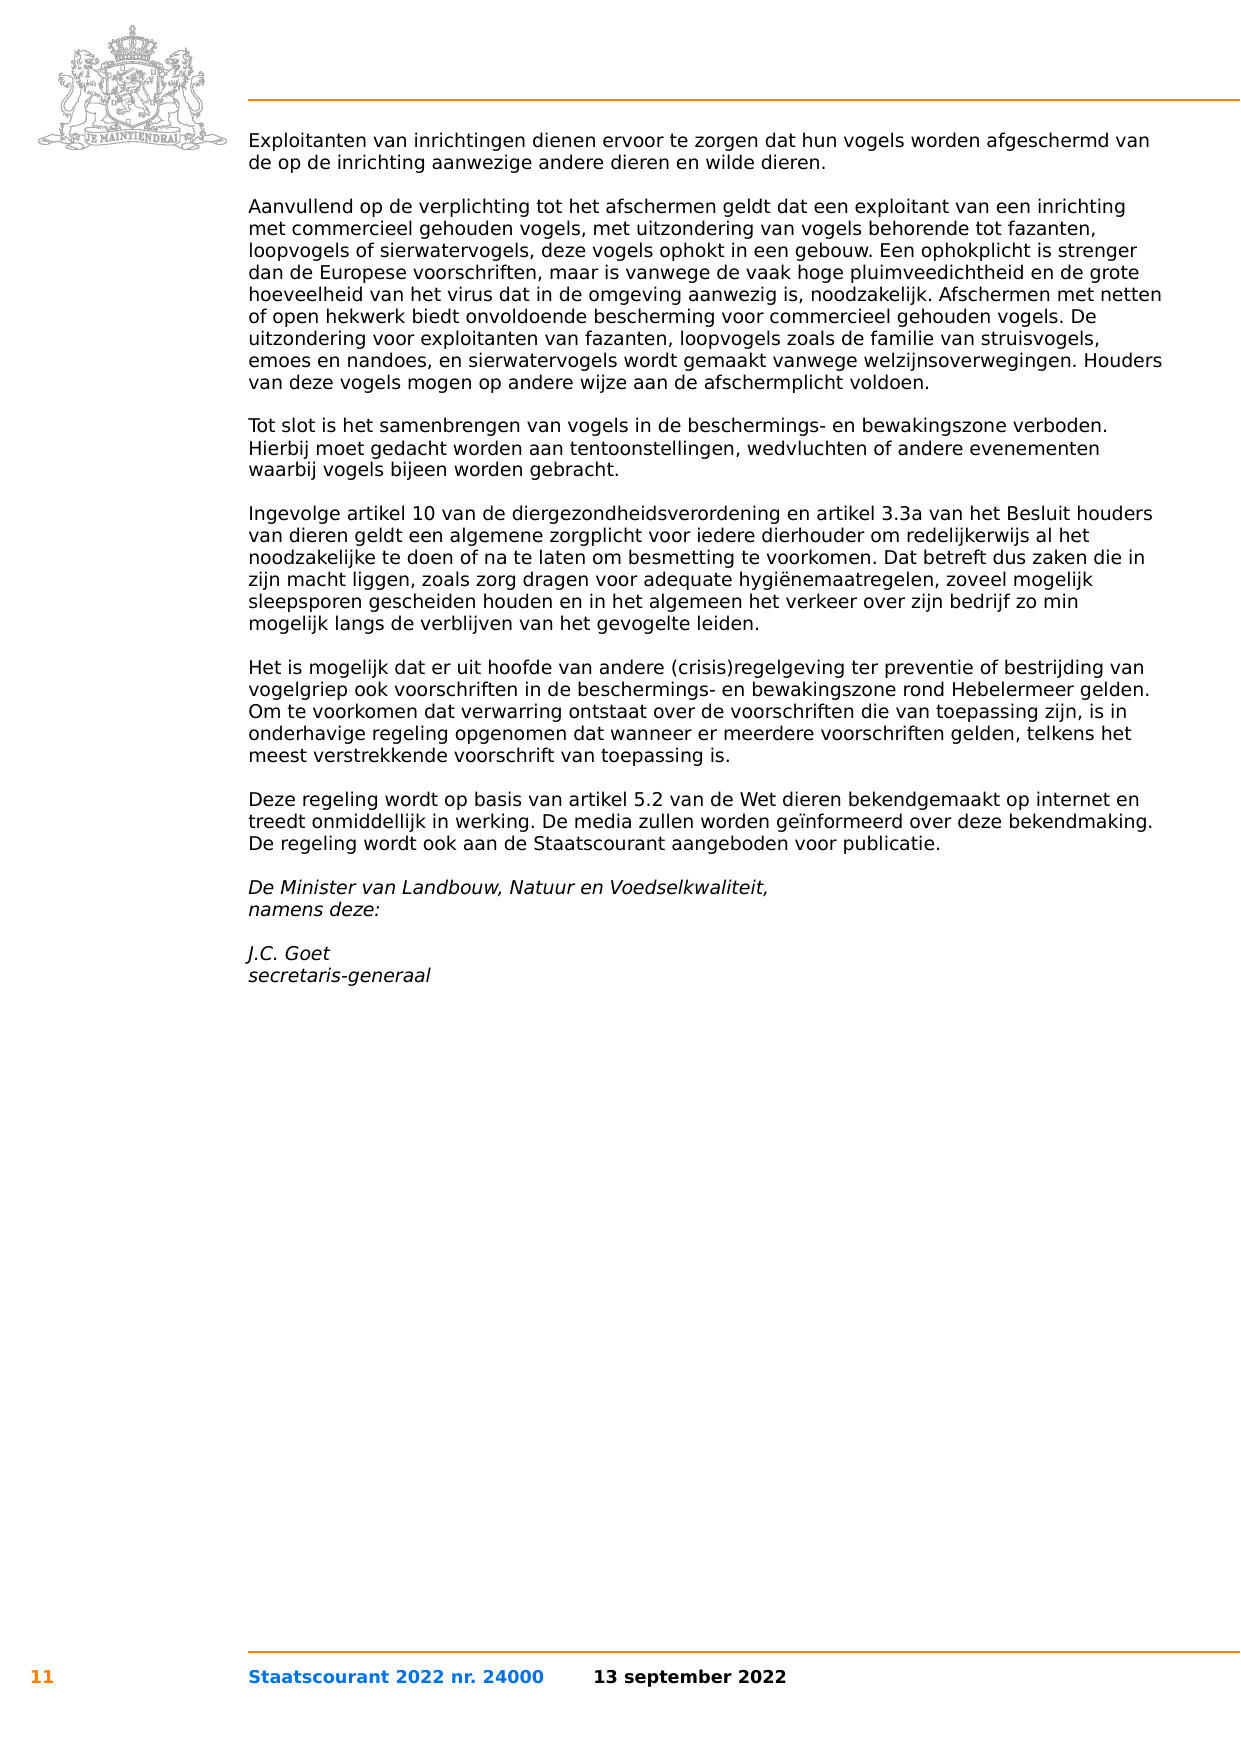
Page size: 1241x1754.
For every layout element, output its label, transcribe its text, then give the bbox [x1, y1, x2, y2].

picture [38, 25, 227, 150]
text Aanvullend op de verplichting tot het afschermen geldt dat een exploitant van een inrichting met commercieel gehouden vogels, met uitzondering van vogels behorende tot fazanten, loopvogels of sierwatervogels, deze vogels ophokt in een gebouw. Een ophokplicht is strenger dan de Europese voorschriften, maar is vanwege de vaak hoge pluimveedichtheid en de grote hoeveelheid van het virus dat in de omgeving aanwezig is, noodzakelijk. Afschermen met netten of open hekwerk biedt onvoldoende bescherming voor commercieel gehouden vogels. De uitzondering voor exploitanten van fazanten, loopvogels zoals de familie van struisvogels, emoes en nandoes, en sierwatervogels wordt gemaakt vanwege welzijnsoverwegingen. Houders van deze vogels mogen op andere wijze aan de afschermplicht voldoen. [248, 196, 1163, 393]
text De Minister van Landbouw, Natuur en Voedselkwaliteit, namens deze: J.C. Goet secretaris-generaal [248, 877, 1163, 986]
text Ingevolge artikel 10 van de diergezondheidsverordening en artikel 3.3a van het Besluit houders van dieren geldt een algemene zorgplicht voor iedere dierhouder om redelijkerwijs al het noodzakelijke te doen of na te laten om besmetting te voorkomen. Dat betreft dus zaken die in zijn macht liggen, zoals zorg dragen voor adequate hygiënemaatregelen, zoveel mogelijk sleepsporen gescheiden houden en in het algemeen het verkeer over zijn bedrijf zo min mogelijk langs de verblijven van het gevogelte leiden. [248, 503, 1163, 635]
text Het is mogelijk dat er uit hoofde van andere (crisis)regelgeving ter preventie of bestrijding van vogelgriep ook voorschriften in de beschermings- en bewakingszone rond Hebelermeer gelden. Om te voorkomen dat verwarring ontstaat over de voorschriften die van toepassing zijn, is in onderhavige regeling opgenomen dat wanneer er meerdere voorschriften gelden, telkens het meest verstrekkende voorschrift van toepassing is. [248, 657, 1163, 767]
text Tot slot is het samenbrengen van vogels in de beschermings- en bewakingszone verboden. Hierbij moet gedacht worden aan tentoonstellingen, wedvluchten of andere evenementen waarbij vogels bijeen worden gebracht. [248, 415, 1163, 481]
text Deze regeling wordt op basis van artikel 5.2 van de Wet dieren bekendgemaakt op internet en treedt onmiddellijk in werking. De media zullen worden geïnformeerd over deze bekendmaking. De regeling wordt ook aan de Staatscourant aangeboden voor publicatie. [248, 789, 1163, 855]
text Exploitanten van inrichtingen dienen ervoor te zorgen dat hun vogels worden afgeschermd van de op de inrichting aanwezige andere dieren en wilde dieren. [248, 130, 1163, 174]
